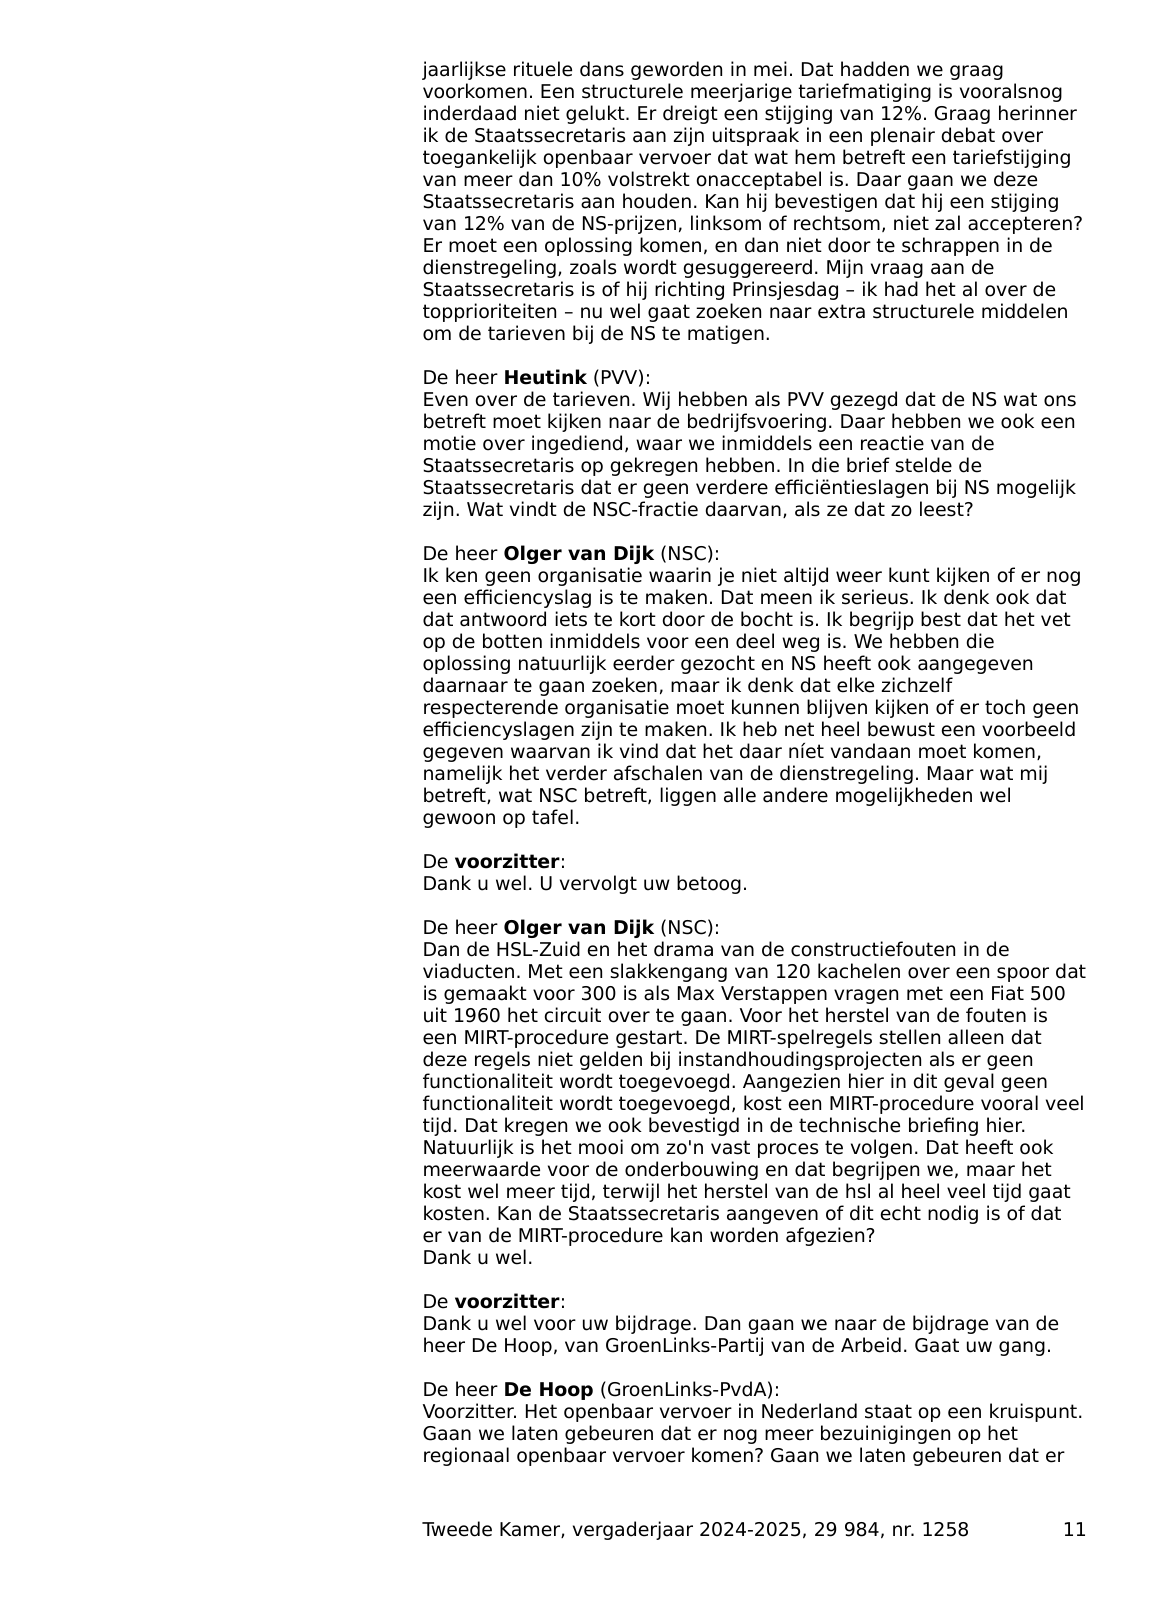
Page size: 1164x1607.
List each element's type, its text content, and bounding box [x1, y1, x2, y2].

text De heer De Hoop (GroenLinks-PvdA): [422, 1379, 1087, 1401]
text jaarlijkse rituele dans geworden in mei. Dat hadden we graag voorkomen. Een structurele meerjarige tariefmatiging is vooralsnog inderdaad niet gelukt. Er dreigt een stijging van 12%. Graag herinner ik de Staatssecretaris aan zijn uitspraak in een plenair debat over toegankelijk openbaar vervoer dat wat hem betreft een tariefstijging van meer dan 10% volstrekt onacceptabel is. Daar gaan we deze Staatssecretaris aan houden. Kan hij bevestigen dat hij een stijging van 12% van de NS-prijzen, linksom of rechtsom, niet zal accepteren? Er moet een oplossing komen, en dan niet door te schrappen in de dienstregeling, zoals wordt gesuggereerd. Mijn vraag aan de Staatssecretaris is of hij richting Prinsjesdag – ik had het al over de topprioriteiten – nu wel gaat zoeken naar extra structurele middelen om de tarieven bij de NS te matigen. [422, 59, 1087, 345]
text Dank u wel voor uw bijdrage. Dan gaan we naar de bijdrage van de heer De Hoop, van GroenLinks-Partij van de Arbeid. Gaat uw gang. [422, 1313, 1087, 1357]
text Dan de HSL-Zuid en het drama van de constructiefouten in de viaducten. Met een slakkengang van 120 kachelen over een spoor dat is gemaakt voor 300 is als Max Verstappen vragen met een Fiat 500 uit 1960 het circuit over te gaan. Voor het herstel van de fouten is een MIRT-procedure gestart. De MIRT-spelregels stellen alleen dat deze regels niet gelden bij instandhoudingsprojecten als er geen functionaliteit wordt toegevoegd. Aangezien hier in dit geval geen functionaliteit wordt toegevoegd, kost een MIRT-procedure vooral veel tijd. Dat kregen we ook bevestigd in de technische briefing hier. Natuurlijk is het mooi om zo'n vast proces te volgen. Dat heeft ook meerwaarde voor de onderbouwing en dat begrijpen we, maar het kost wel meer tijd, terwijl het herstel van de hsl al heel veel tijd gaat kosten. Kan de Staatssecretaris aangeven of dit echt nodig is of dat er van de MIRT-procedure kan worden afgezien? [422, 939, 1087, 1247]
text De heer Olger van Dijk (NSC): [422, 917, 1087, 939]
text Ik ken geen organisatie waarin je niet altijd weer kunt kijken of er nog een efficiencyslag is te maken. Dat meen ik serieus. Ik denk ook dat dat antwoord iets te kort door de bocht is. Ik begrijp best dat het vet op de botten inmiddels voor een deel weg is. We hebben die oplossing natuurlijk eerder gezocht en NS heeft ook aangegeven daarnaar te gaan zoeken, maar ik denk dat elke zichzelf respecterende organisatie moet kunnen blijven kijken of er toch geen efficiencyslagen zijn te maken. Ik heb net heel bewust een voorbeeld gegeven waarvan ik vind dat het daar níet vandaan moet komen, namelijk het verder afschalen van de dienstregeling. Maar wat mij betreft, wat NSC betreft, liggen alle andere mogelijkheden wel gewoon op tafel. [422, 565, 1087, 829]
text De heer Olger van Dijk (NSC): [422, 543, 1087, 565]
text De voorzitter: [422, 1291, 1087, 1313]
text Even over de tarieven. Wij hebben als PVV gezegd dat de NS wat ons betreft moet kijken naar de bedrijfsvoering. Daar hebben we ook een motie over ingediend, waar we inmiddels een reactie van de Staatssecretaris op gekregen hebben. In die brief stelde de Staatssecretaris dat er geen verdere efficiëntieslagen bij NS mogelijk zijn. Wat vindt de NSC-fractie daarvan, als ze dat zo leest? [422, 389, 1087, 521]
text Voorzitter. Het openbaar vervoer in Nederland staat op een kruispunt. Gaan we laten gebeuren dat er nog meer bezuinigingen op het regionaal openbaar vervoer komen? Gaan we laten gebeuren dat er [422, 1401, 1087, 1467]
text Dank u wel. [422, 1247, 1087, 1269]
text De heer Heutink (PVV): [422, 367, 1087, 389]
text De voorzitter: [422, 851, 1087, 873]
text Dank u wel. U vervolgt uw betoog. [422, 873, 1087, 895]
